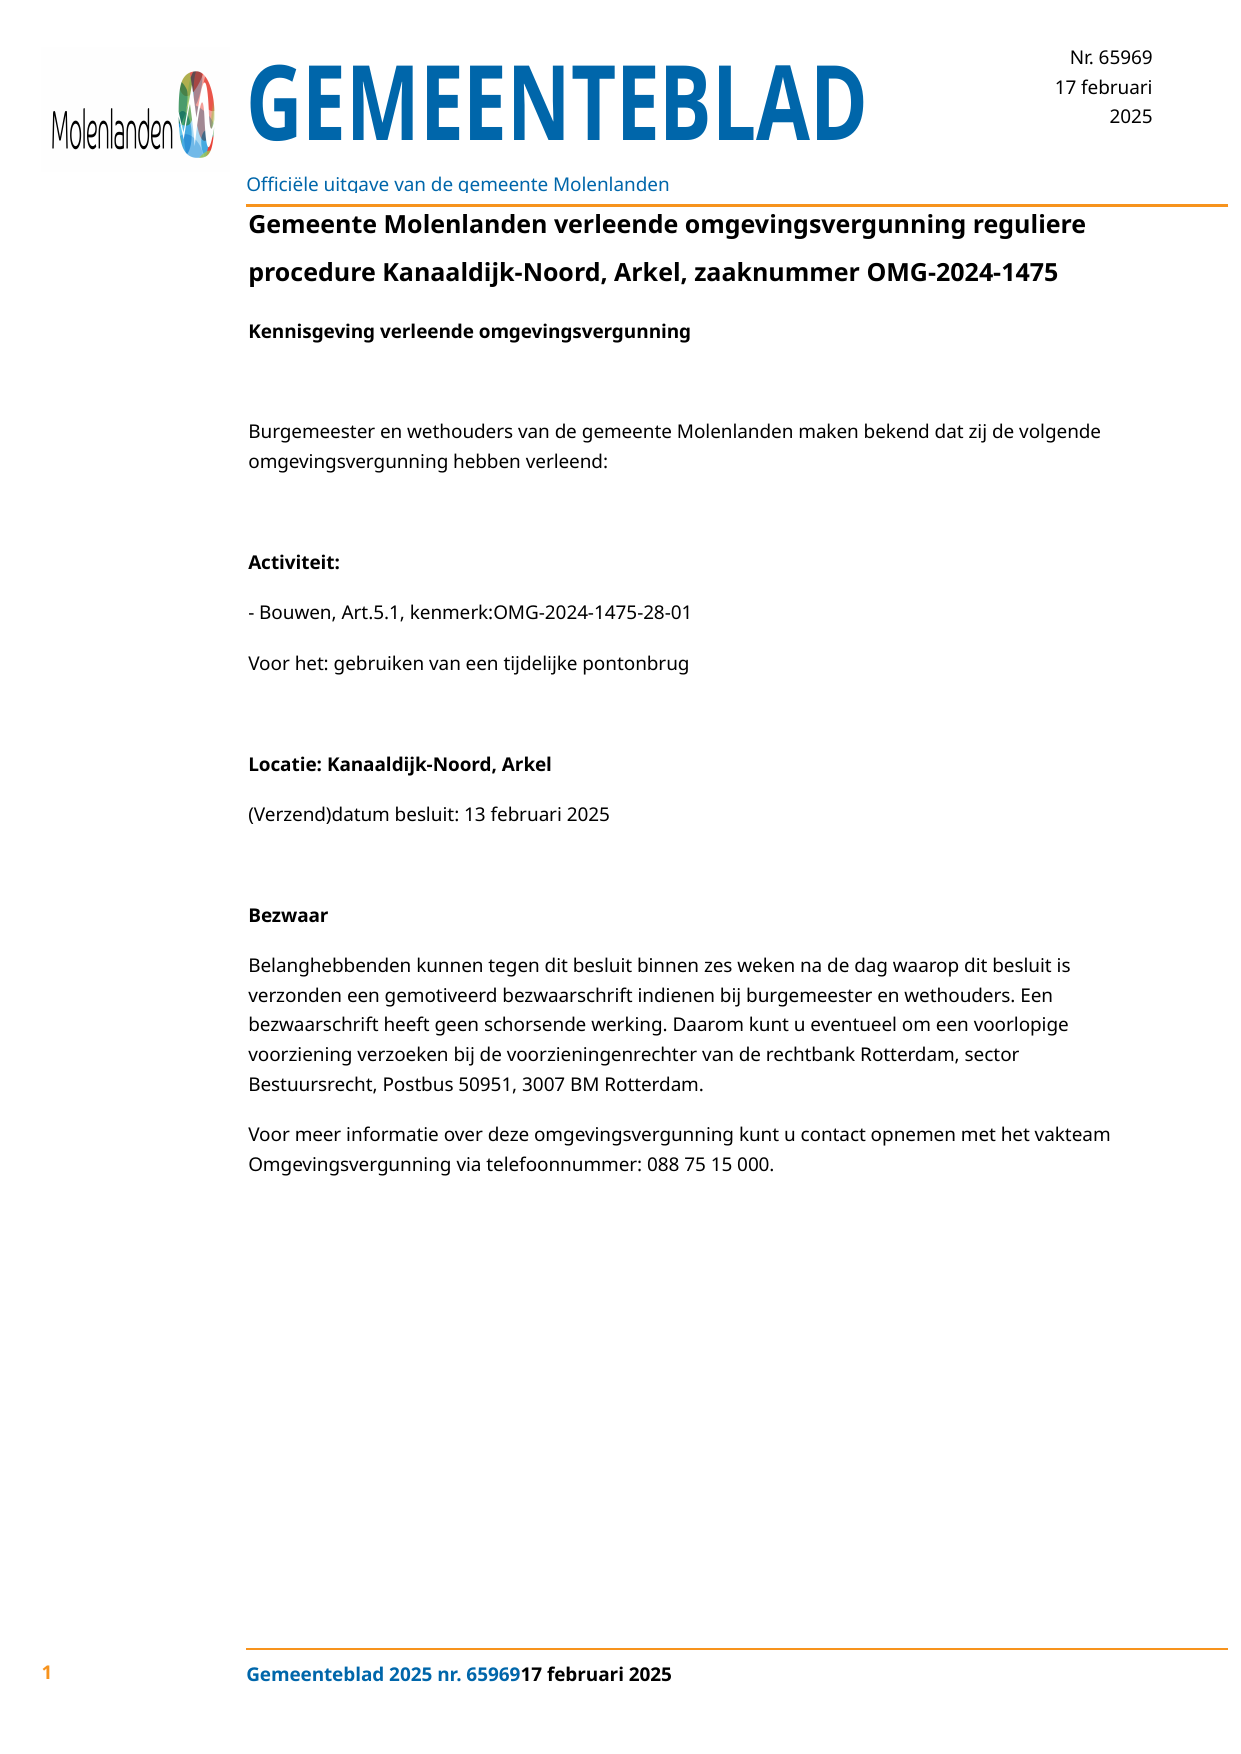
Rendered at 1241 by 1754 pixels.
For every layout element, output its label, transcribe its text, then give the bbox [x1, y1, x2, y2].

text Kennisgeving verleende omgevingsvergunning [248, 318, 1152, 344]
picture [41, 47, 231, 172]
text Belanghebbenden kunnen tegen dit besluit binnen zes weken na de dag waarop dit besluit is verzonden een gemotiveerd bezwaarschrift indienen bij burgemeester en wethouders. Een bezwaarschrift heeft geen schorsende werking. Daarom kunt u eventueel om een voorlopige voorziening verzoeken bij de voorzieningenrechter van de rechtbank Rotterdam, sector Bestuursrecht, Postbus 50951, 3007 BM Rotterdam. [248, 952, 1152, 1097]
text Burgemeester en wethouders van de gemeente Molenlanden maken bekend dat zij de volgende omgevingsvergunning hebben verleend: [248, 419, 1152, 474]
text Locatie: Kanaaldijk-Noord, Arkel [248, 751, 1152, 777]
text Activiteit: [248, 549, 1152, 575]
text Gemeente Molenlanden verleende omgevingsvergunning reguliere procedure Kanaaldijk-Noord, Arkel, zaaknummer OMG-2024-1475 [248, 207, 1152, 288]
text Bezwaar [248, 902, 1152, 928]
text Voor het: gebruiken van een tijdelijke pontonbrug [248, 650, 1152, 676]
text Voor meer informatie over deze omgevingsvergunning kunt u contact opnemen met het vakteam Omgevingsvergunning via telefoonnummer: 088 75 15 000. [248, 1121, 1152, 1177]
text (Verzend)datum besluit: 13 februari 2025 [248, 801, 1152, 827]
text - Bouwen, Art.5.1, kenmerk:OMG-2024-1475-28-01 [248, 599, 1152, 625]
